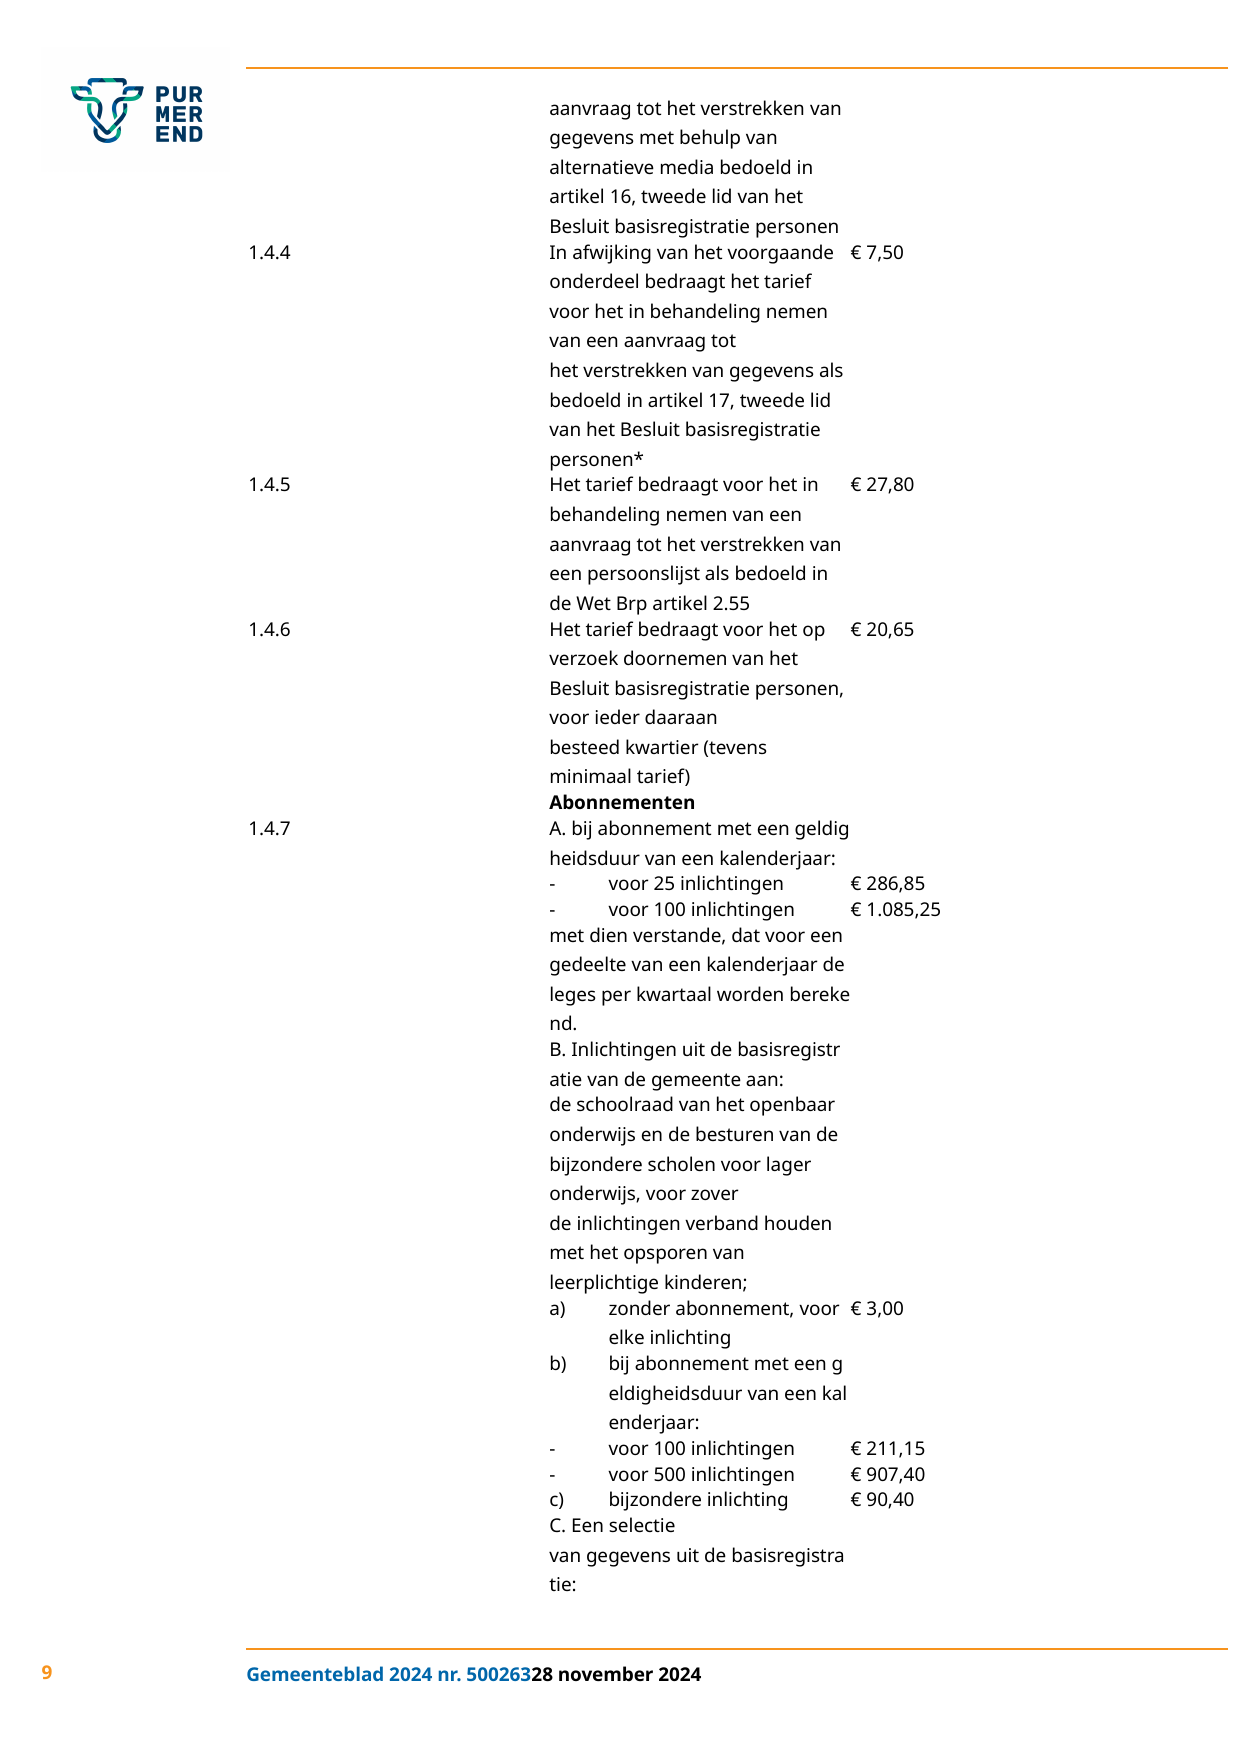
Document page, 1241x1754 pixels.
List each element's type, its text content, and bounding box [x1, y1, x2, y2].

table_cell A. bij abonnement met een geldigheidsduur van een kalenderjaar: [549, 815, 850, 870]
table_cell € 286,85 [850, 870, 1152, 896]
table_cell Het tarief bedraagt voor het in behandeling nemen van een aanvraag tot het verstrekken van een persoonslijst als bedoeld in de Wet Brp artikel 2.55 [549, 472, 850, 616]
table_cell Het tarief bedraagt voor het op verzoek doornemen van het Besluit basisregistratie personen, voor ieder daaraan besteed kwartier (tevens minimaal tarief) [549, 616, 850, 789]
table_cell [850, 789, 1152, 815]
table_cell voor 500 inlichtingen [549, 1461, 850, 1487]
table_cell [850, 1512, 1152, 1597]
table_cell 1.4.5 [248, 472, 549, 616]
table_cell 1.4.4 [248, 239, 549, 472]
table_cell € 7,50 [850, 239, 1152, 472]
table_cell [850, 95, 1152, 239]
table_cell In afwijking van het voorgaande onderdeel bedraagt het tarief voor het in behandeling nemen van een aanvraag tot het verstrekken van gegevens als bedoeld in artikel 17, tweede lid van het Besluit basisregistratie personen* [549, 239, 850, 472]
table_cell € 1.085,25 [850, 896, 1152, 922]
table_cell [248, 789, 549, 815]
picture [41, 47, 231, 172]
table_cell 1.4.7 [248, 815, 549, 1597]
table_cell bij abonnement met een geldigheidsduur van een kalenderjaar: [549, 1350, 850, 1435]
table_cell 1.4.6 [248, 616, 549, 789]
table_cell voor 100 inlichtingen [549, 1435, 850, 1461]
table_cell € 20,65 [850, 616, 1152, 789]
table_cell aanvraag tot het verstrekken van gegevens met behulp van alternatieve media bedoeld in artikel 16, tweede lid van het Besluit basisregistratie personen [549, 95, 850, 239]
table_cell met dien verstande, dat voor een gedeelte van een kalenderjaar de leges per kwartaal worden berekend. [549, 922, 850, 1036]
table_cell € 3,00 [850, 1295, 1152, 1350]
table_cell voor 100 inlichtingen [549, 896, 850, 922]
table_cell voor 25 inlichtingen [549, 870, 850, 896]
table_cell zonder abonnement, voor elke inlichting [549, 1295, 850, 1350]
table_cell € 27,80 [850, 472, 1152, 616]
table_cell [850, 1350, 1152, 1435]
table_cell € 907,40 [850, 1461, 1152, 1487]
table_cell [248, 95, 549, 239]
table_cell B. Inlichtingen uit de basisregistratie van de gemeente aan: [549, 1036, 850, 1092]
table_cell bijzondere inlichting [549, 1487, 850, 1512]
table_cell [850, 1092, 1152, 1295]
table_cell € 90,40 [850, 1487, 1152, 1512]
table_cell de schoolraad van het openbaar onderwijs en de besturen van de bijzondere scholen voor lager onderwijs, voor zover de inlichtingen verband houden met het opsporen van leerplichtige kinderen; [549, 1092, 850, 1295]
table_cell [850, 922, 1152, 1036]
table_cell [850, 1036, 1152, 1092]
table_cell € 211,15 [850, 1435, 1152, 1461]
table_cell [850, 815, 1152, 870]
table_cell Abonnementen [549, 789, 850, 815]
table_cell C. Een selectie van gegevens uit de basisregistratie: [549, 1512, 850, 1597]
